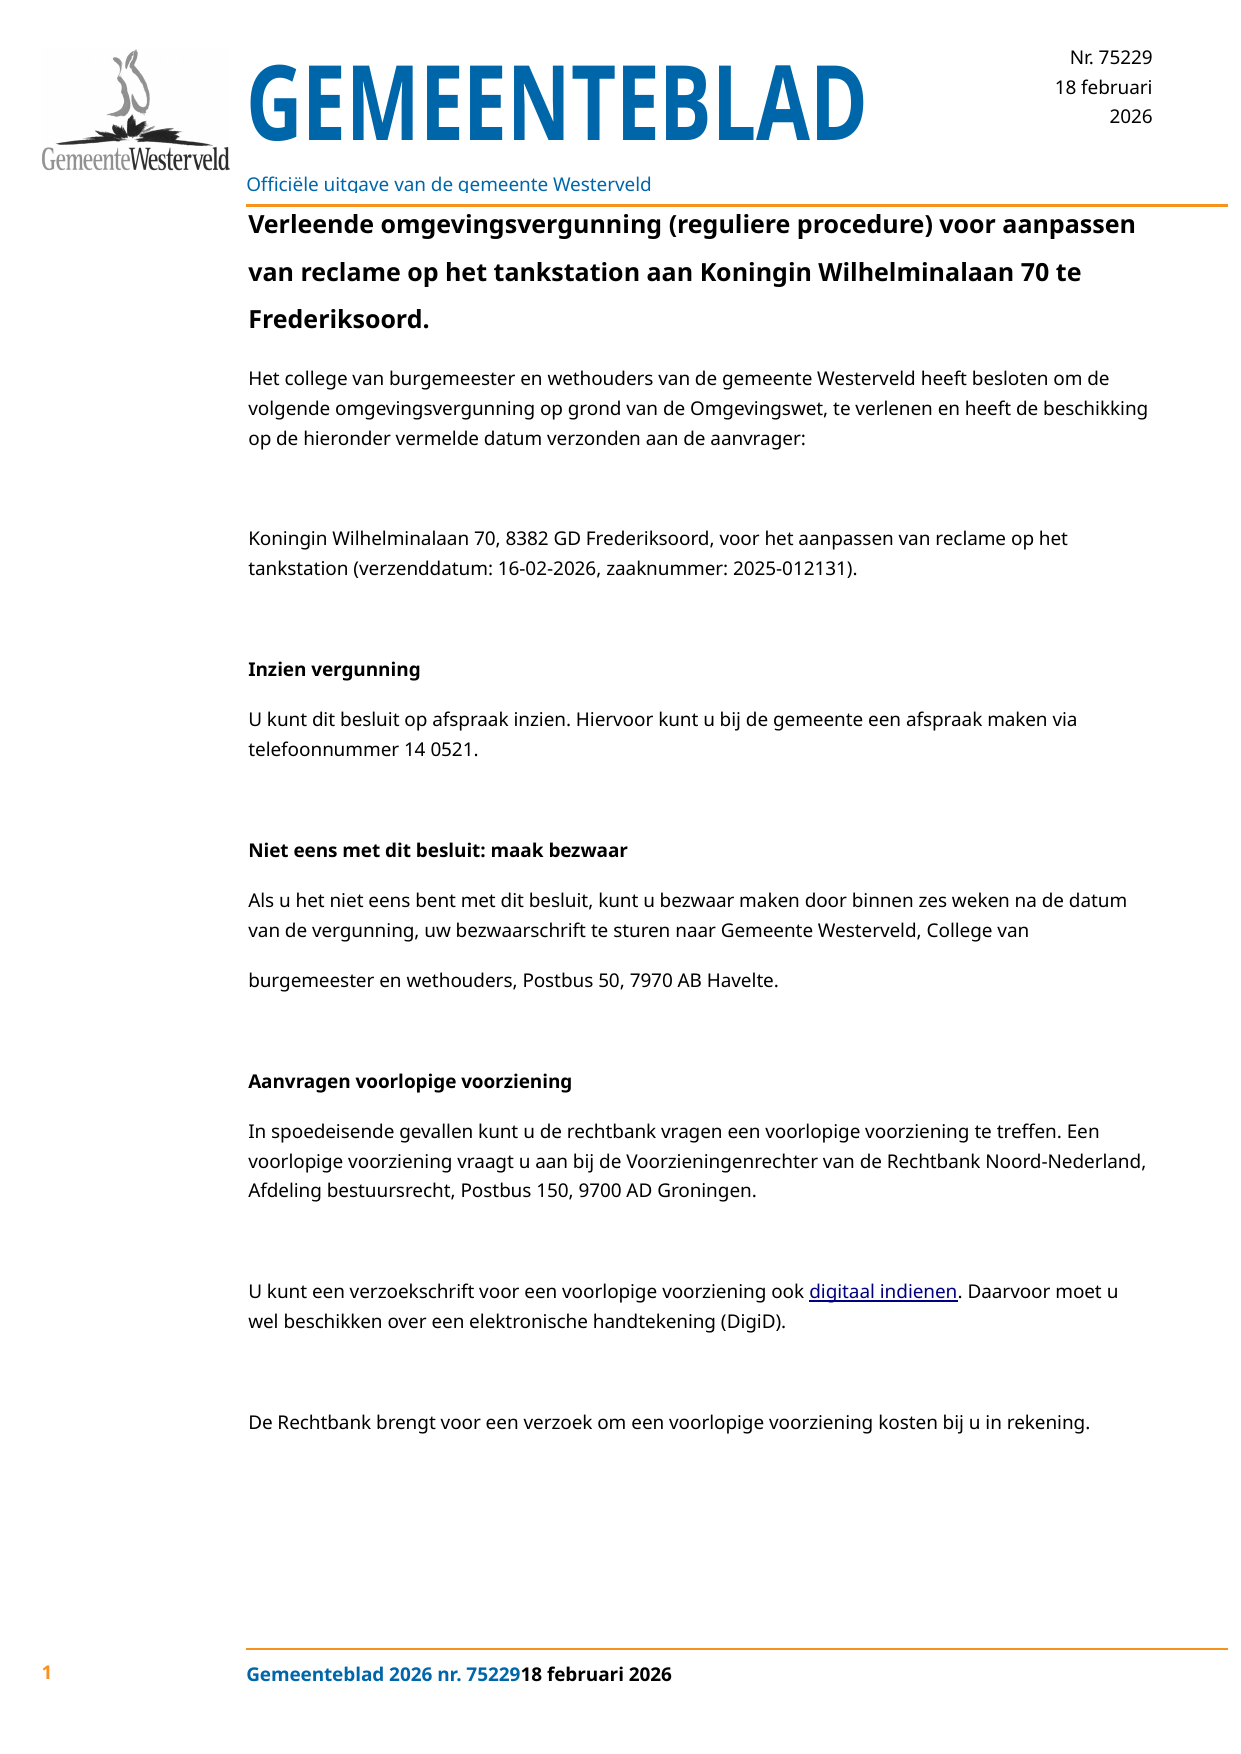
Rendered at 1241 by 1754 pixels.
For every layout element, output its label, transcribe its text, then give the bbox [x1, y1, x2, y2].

text U kunt een verzoekschrift voor een voorlopige voorziening ook digitaal indienen. Daarvoor moet u wel beschikken over een elektronische handtekening (DigiD). [248, 1278, 1152, 1334]
text Niet eens met dit besluit: maak bezwaar [248, 837, 1152, 862]
text Aanvragen voorlopige voorziening [248, 1068, 1152, 1094]
text U kunt dit besluit op afspraak inzien. Hiervoor kunt u bij de gemeente een afspraak maken via telefoonnummer 14 0521. [248, 706, 1152, 762]
text Het college van burgemeester en wethouders van de gemeente Westerveld heeft besloten om de volgende omgevingsvergunning op grond van de Omgevingswet, te verlenen en heeft de beschikking op de hieronder vermelde datum verzonden aan de aanvrager: [248, 366, 1152, 450]
text Als u het niet eens bent met dit besluit, kunt u bezwaar maken door binnen zes weken na de datum van de vergunning, uw bezwaarschrift te sturen naar Gemeente Westerveld, College van [248, 887, 1152, 942]
text Koningin Wilhelminalaan 70, 8382 GD Frederiksoord, voor het aanpassen van reclame op het tankstation (verzenddatum: 16-02-2026, zaaknummer: 2025-012131). [248, 526, 1152, 581]
text De Rechtbank brengt voor een verzoek om een voorlopige voorziening kosten bij u in rekening. [248, 1409, 1152, 1434]
text In spoedeisende gevallen kunt u de rechtbank vragen een voorlopige voorziening te treffen. Een voorlopige voorziening vraagt u aan bij de Voorzieningenrechter van de Rechtbank Noord-Nederland, Afdeling bestuursrecht, Postbus 150, 9700 AD Groningen. [248, 1118, 1152, 1203]
text Inzien vergunning [248, 656, 1152, 682]
text Verleende omgevingsvergunning (reguliere procedure) voor aanpassen van reclame op het tankstation aan Koningin Wilhelminalaan 70 te Frederiksoord. [248, 207, 1152, 336]
picture [41, 47, 231, 172]
text burgemeester en wethouders, Postbus 50, 7970 AB Havelte. [248, 967, 1152, 993]
